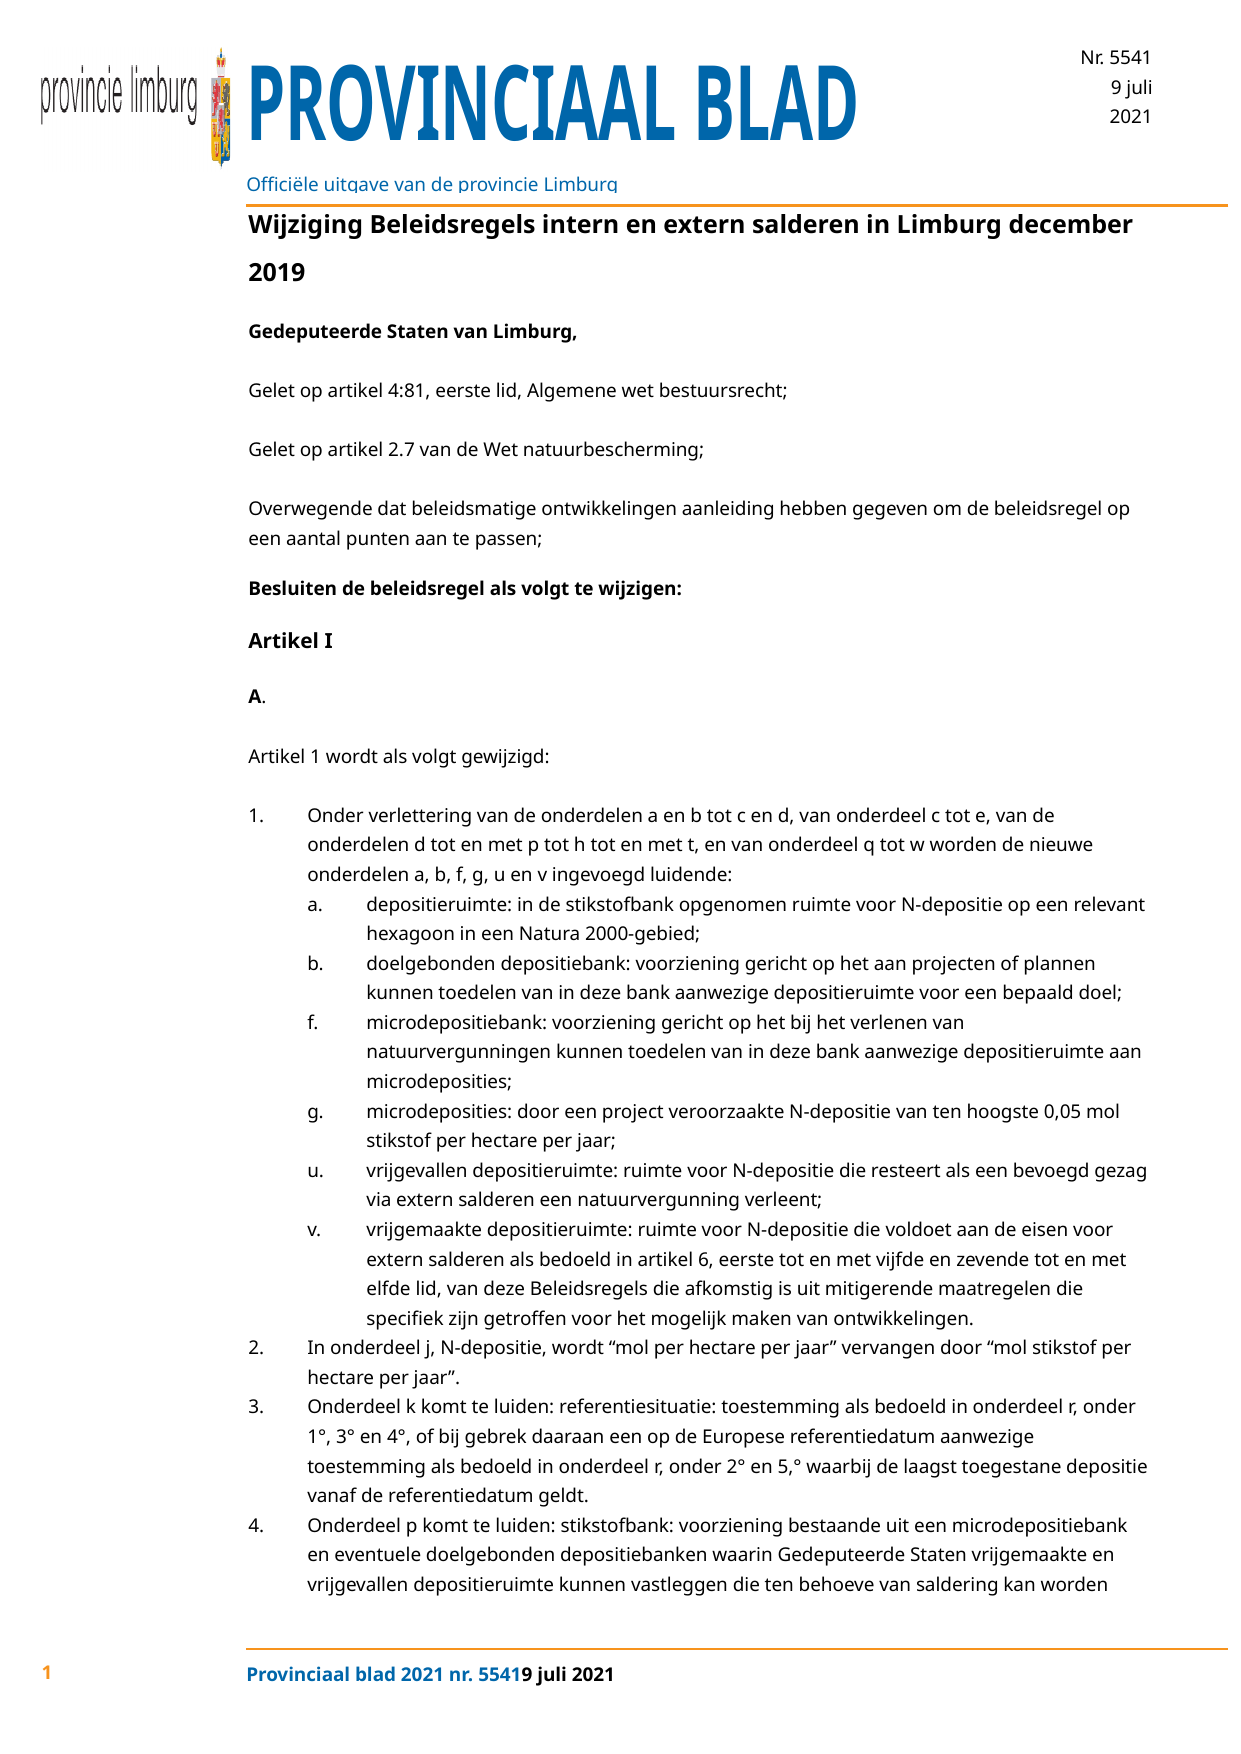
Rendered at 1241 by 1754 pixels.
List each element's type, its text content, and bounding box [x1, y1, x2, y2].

list In onderdeel j, N-depositie, wordt “mol per hectare per jaar” vervangen door “mol stikstof per hectare per jaar”. [248, 1334, 1152, 1390]
list depositieruimte: in de stikstofbank opgenomen ruimte voor N-depositie op een relevant hexagoon in een Natura 2000-gebied; [307, 891, 1152, 946]
text Gedeputeerde Staten van Limburg, [248, 318, 1152, 344]
text Besluiten de beleidsregel als volgt te wijzigen: [248, 575, 1152, 601]
list Onder verlettering van de onderdelen a en b tot c en d, van onderdeel c tot e, van de onderdelen d tot en met p tot h tot en met t, en van onderdeel q tot w worden de nieuwe onderdelen a, b, f, g, u en v ingevoegd luidende: [248, 802, 1152, 887]
text Gelet op artikel 4:81, eerste lid, Algemene wet bestuursrecht; [248, 377, 1152, 403]
text Wijziging Beleidsregels intern en extern salderen in Limburg december 2019 [248, 207, 1152, 288]
text Artikel I [248, 626, 1152, 654]
text Overwegende dat beleidsmatige ontwikkelingen aanleiding hebben gegeven om de beleidsregel op een aantal punten aan te passen; [248, 495, 1152, 551]
text Gelet op artikel 2.7 van de Wet natuurbescherming; [248, 436, 1152, 462]
list vrijgevallen depositieruimte: ruimte voor N-depositie die resteert als een bevoegd gezag via extern salderen een natuurvergunning verleent; [307, 1157, 1152, 1212]
list doelgebonden depositiebank: voorziening gericht op het aan projecten of plannen kunnen toedelen van in deze bank aanwezige depositieruimte voor een bepaald doel; [307, 950, 1152, 1005]
text Artikel 1 wordt als volgt gewijzigd: [248, 743, 1152, 769]
text A. [248, 684, 1152, 709]
list microdeposities: door een project veroorzaakte N-depositie van ten hoogste 0,05 mol stikstof per hectare per jaar; [307, 1098, 1152, 1153]
list vrijgemaakte depositieruimte: ruimte voor N-depositie die voldoet aan de eisen voor extern salderen als bedoeld in artikel 6, eerste tot en met vijfde en zevende tot en met elfde lid, van deze Beleidsregels die afkomstig is uit mitigerende maatregelen die specifiek zijn getroffen voor het mogelijk maken van ontwikkelingen. [307, 1216, 1152, 1331]
list Onderdeel k komt te luiden: referentiesituatie: toestemming als bedoeld in onderdeel r, onder 1°, 3° en 4°, of bij gebrek daaraan een op de Europese referentiedatum aanwezige toestemming als bedoeld in onderdeel r, onder 2° en 5,° waarbij de laagst toegestane depositie vanaf de referentiedatum geldt. [248, 1394, 1152, 1508]
list microdepositiebank: voorziening gericht op het bij het verlenen van natuurvergunningen kunnen toedelen van in deze bank aanwezige depositieruimte aan microdeposities; [307, 1009, 1152, 1094]
list Onderdeel p komt te luiden: stikstofbank: voorziening bestaande uit een microdepositiebank en eventuele doelgebonden depositiebanken waarin Gedeputeerde Staten vrijgemaakte en vrijgevallen depositieruimte kunnen vastleggen die ten behoeve van saldering kan worden [248, 1512, 1152, 1597]
picture [41, 47, 231, 172]
